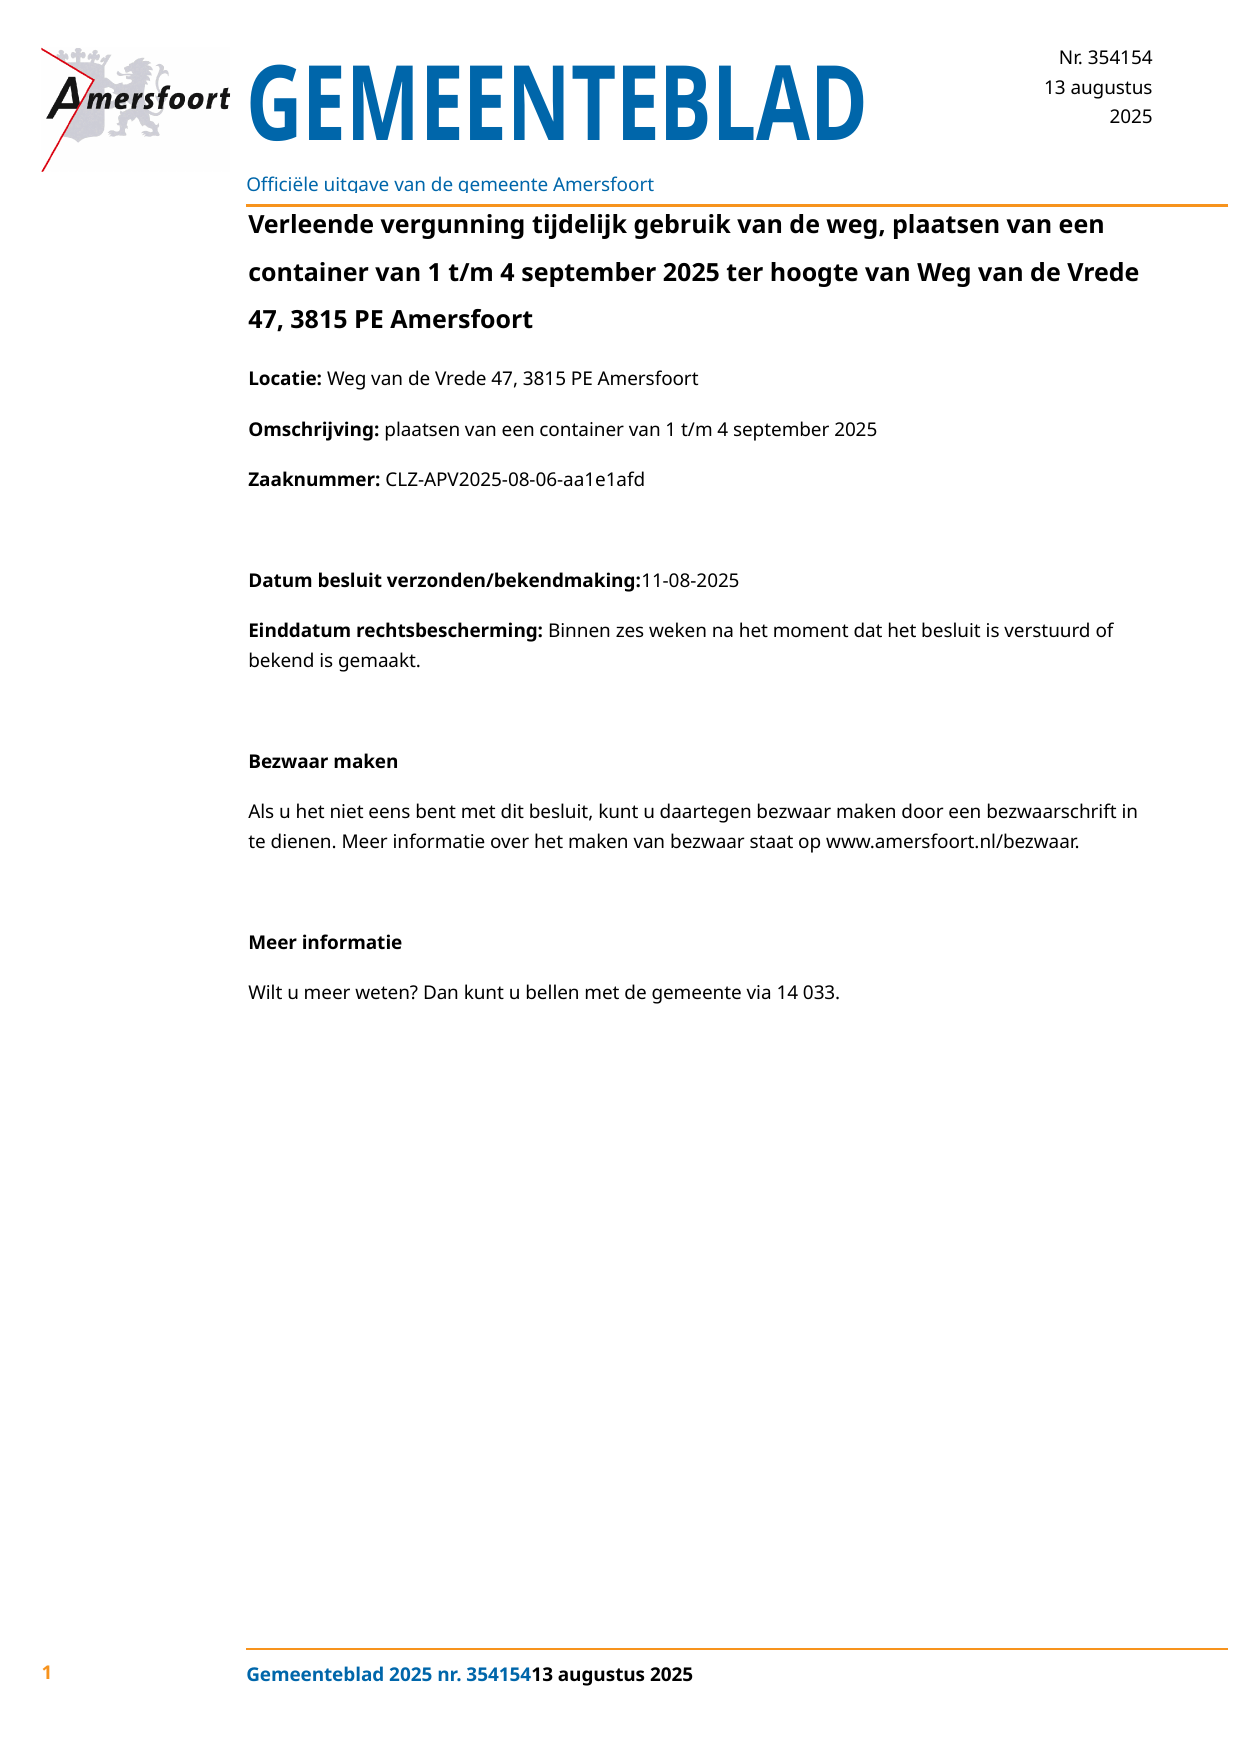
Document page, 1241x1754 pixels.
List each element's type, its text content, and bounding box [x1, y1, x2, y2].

text Zaaknummer: CLZ-APV2025-08-06-aa1e1afd [248, 466, 1152, 492]
text Einddatum rechtsbescherming: Binnen zes weken na het moment dat het besluit is verstuurd of bekend is gemaakt. [248, 618, 1152, 673]
text Als u het niet eens bent met dit besluit, kunt u daartegen bezwaar maken door een bezwaarschrift in te dienen. Meer informatie over het maken van bezwaar staat op www.amersfoort.nl/bezwaar. [248, 798, 1152, 854]
text Wilt u meer weten? Dan kunt u bellen met de gemeente via 14 033. [248, 979, 1152, 1005]
picture [41, 47, 231, 172]
text Meer informatie [248, 929, 1152, 954]
text Verleende vergunning tijdelijk gebruik van de weg, plaatsen van een container van 1 t/m 4 september 2025 ter hoogte van Weg van de Vrede 47, 3815 PE Amersfoort [248, 207, 1152, 336]
text Bezwaar maken [248, 748, 1152, 774]
text Datum besluit verzonden/bekendmaking:11-08-2025 [248, 567, 1152, 593]
text Omschrijving: plaatsen van een container van 1 t/m 4 september 2025 [248, 416, 1152, 442]
text Locatie: Weg van de Vrede 47, 3815 PE Amersfoort [248, 366, 1152, 391]
